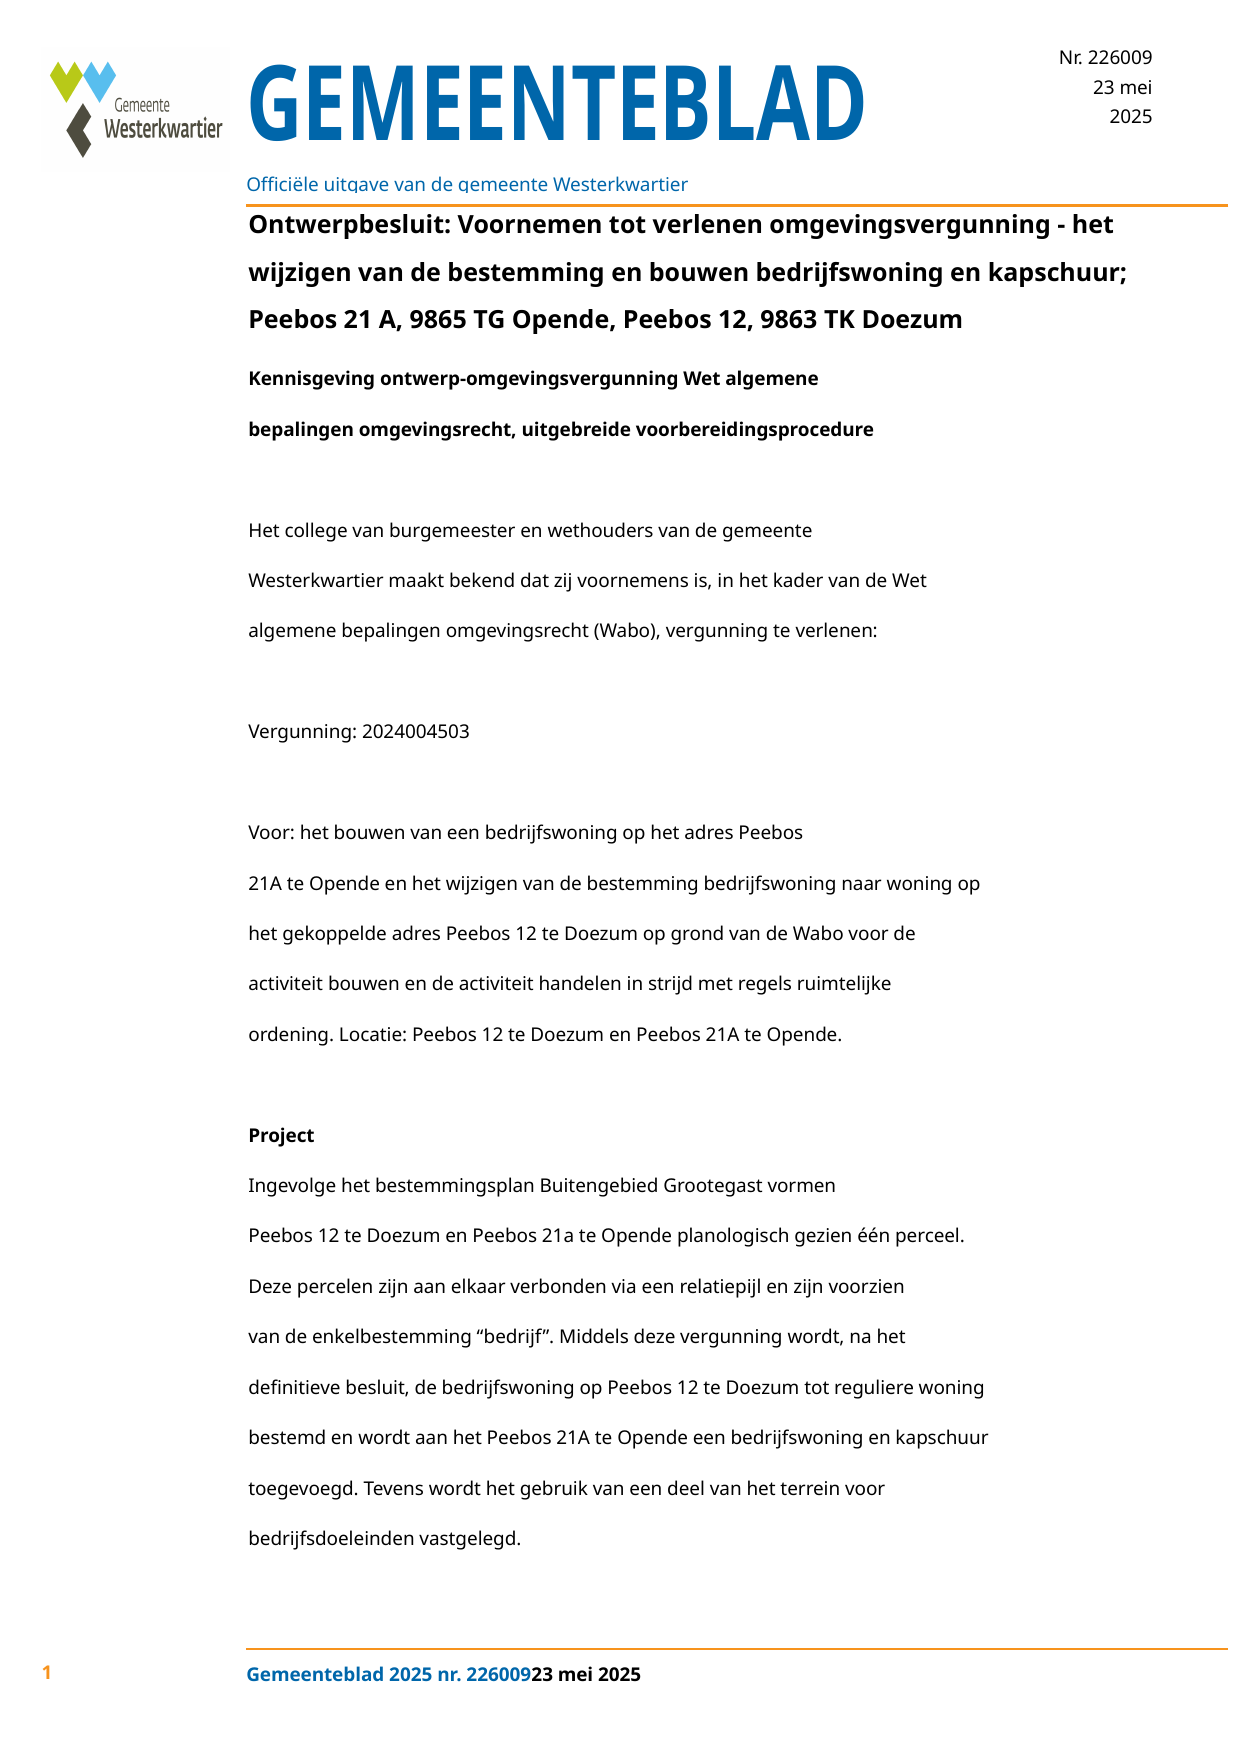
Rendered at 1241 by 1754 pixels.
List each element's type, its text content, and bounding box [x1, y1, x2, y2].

text Ingevolge het bestemmingsplan Buitengebied Grootegast vormen [248, 1172, 1152, 1198]
text Het college van burgemeester en wethouders van de gemeente [248, 517, 1152, 542]
text Kennisgeving ontwerp-omgevingsvergunning Wet algemene [248, 366, 1152, 391]
text bedrijfsdoeleinden vastgelegd. [248, 1525, 1152, 1551]
text Westerkwartier maakt bekend dat zij voornemens is, in het kader van de Wet [248, 567, 1152, 593]
text algemene bepalingen omgevingsrecht (Wabo), vergunning te verlenen: [248, 618, 1152, 643]
text Deze percelen zijn aan elkaar verbonden via een relatiepijl en zijn voorzien [248, 1273, 1152, 1299]
text bepalingen omgevingsrecht, uitgebreide voorbereidingsprocedure [248, 416, 1152, 442]
picture [41, 47, 231, 172]
text bestemd en wordt aan het Peebos 21A te Opende een bedrijfswoning en kapschuur [248, 1424, 1152, 1450]
text van de enkelbestemming “bedrijf”. Middels deze vergunning wordt, na het [248, 1323, 1152, 1349]
text definitieve besluit, de bedrijfswoning op Peebos 12 te Doezum tot reguliere woning [248, 1374, 1152, 1399]
text Voor: het bouwen van een bedrijfswoning op het adres Peebos [248, 819, 1152, 845]
text activiteit bouwen en de activiteit handelen in strijd met regels ruimtelijke [248, 971, 1152, 996]
text het gekoppelde adres Peebos 12 te Doezum op grond van de Wabo voor de [248, 920, 1152, 946]
text Project [248, 1122, 1152, 1147]
text Peebos 12 te Doezum en Peebos 21a te Opende planologisch gezien één perceel. [248, 1223, 1152, 1248]
text 21A te Opende en het wijzigen van de bestemming bedrijfswoning naar woning op [248, 870, 1152, 895]
text Vergunning: 2024004503 [248, 718, 1152, 744]
text Ontwerpbesluit: Voornemen tot verlenen omgevingsvergunning - het wijzigen van de bestemming en bouwen bedrijfswoning en kapschuur; Peebos 21 A, 9865 TG Opende, Peebos 12, 9863 TK Doezum [248, 207, 1152, 336]
text ordening. Locatie: Peebos 12 te Doezum en Peebos 21A te Opende. [248, 1021, 1152, 1047]
text toegevoegd. Tevens wordt het gebruik van een deel van het terrein voor [248, 1475, 1152, 1500]
